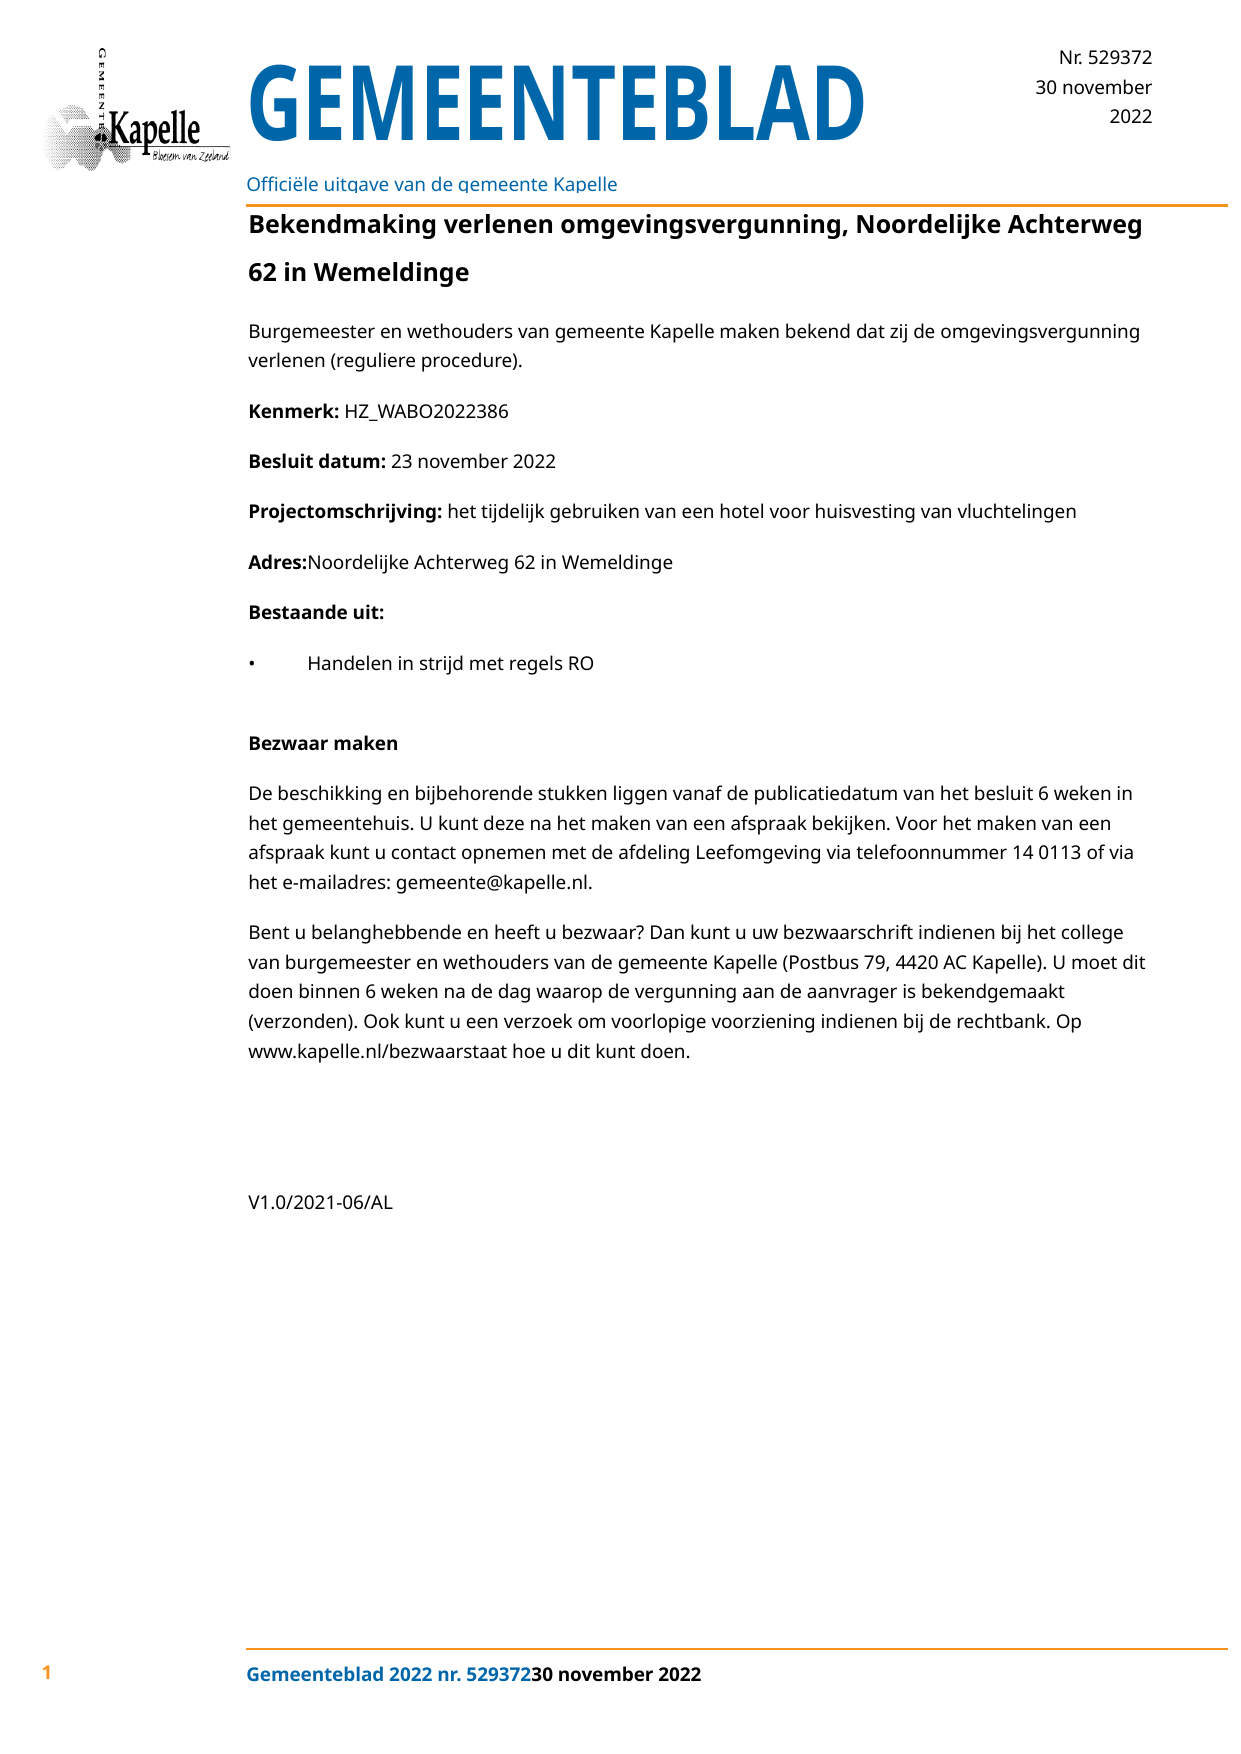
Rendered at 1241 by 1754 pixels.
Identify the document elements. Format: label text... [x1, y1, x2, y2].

text Bezwaar maken [248, 730, 1152, 756]
text Bekendmaking verlenen omgevingsvergunning, Noordelijke Achterweg 62 in Wemeldinge [248, 207, 1152, 288]
text Bent u belanghebbende en heeft u bezwaar? Dan kunt u uw bezwaarschrift indienen bij het college van burgemeester en wethouders van de gemeente Kapelle (Postbus 79, 4420 AC Kapelle). U moet dit doen binnen 6 weken na de dag waarop de vergunning aan de aanvrager is bekendgemaakt (verzonden). Ook kunt u een verzoek om voorlopige voorziening indienen bij de rechtbank. Op www.kapelle.nl/bezwaarstaat hoe u dit kunt doen. [248, 919, 1152, 1064]
text Burgemeester en wethouders van gemeente Kapelle maken bekend dat zij de omgevingsvergunning verlenen (reguliere procedure). [248, 318, 1152, 373]
text Besluit datum: 23 november 2022 [248, 448, 1152, 474]
text De beschikking en bijbehorende stukken liggen vanaf de publicatiedatum van het besluit 6 weken in het gemeentehuis. U kunt deze na het maken van een afspraak bekijken. Voor het maken van een afspraak kunt u contact opnemen met de afdeling Leefomgeving via telefoonnummer 14 0113 of via het e-mailadres: gemeente@kapelle.nl. [248, 780, 1152, 895]
text Kenmerk: HZ_WABO2022386 [248, 398, 1152, 424]
text Projectomschrijving: het tijdelijk gebruiken van een hotel voor huisvesting van vluchtelingen [248, 499, 1152, 524]
list Handelen in strijd met regels RO [248, 650, 1152, 676]
text Bestaande uit: [248, 599, 1152, 625]
picture [41, 47, 231, 172]
text Adres:Noordelijke Achterweg 62 in Wemeldinge [248, 549, 1152, 575]
text V1.0/2021-06/AL [248, 1189, 1152, 1215]
